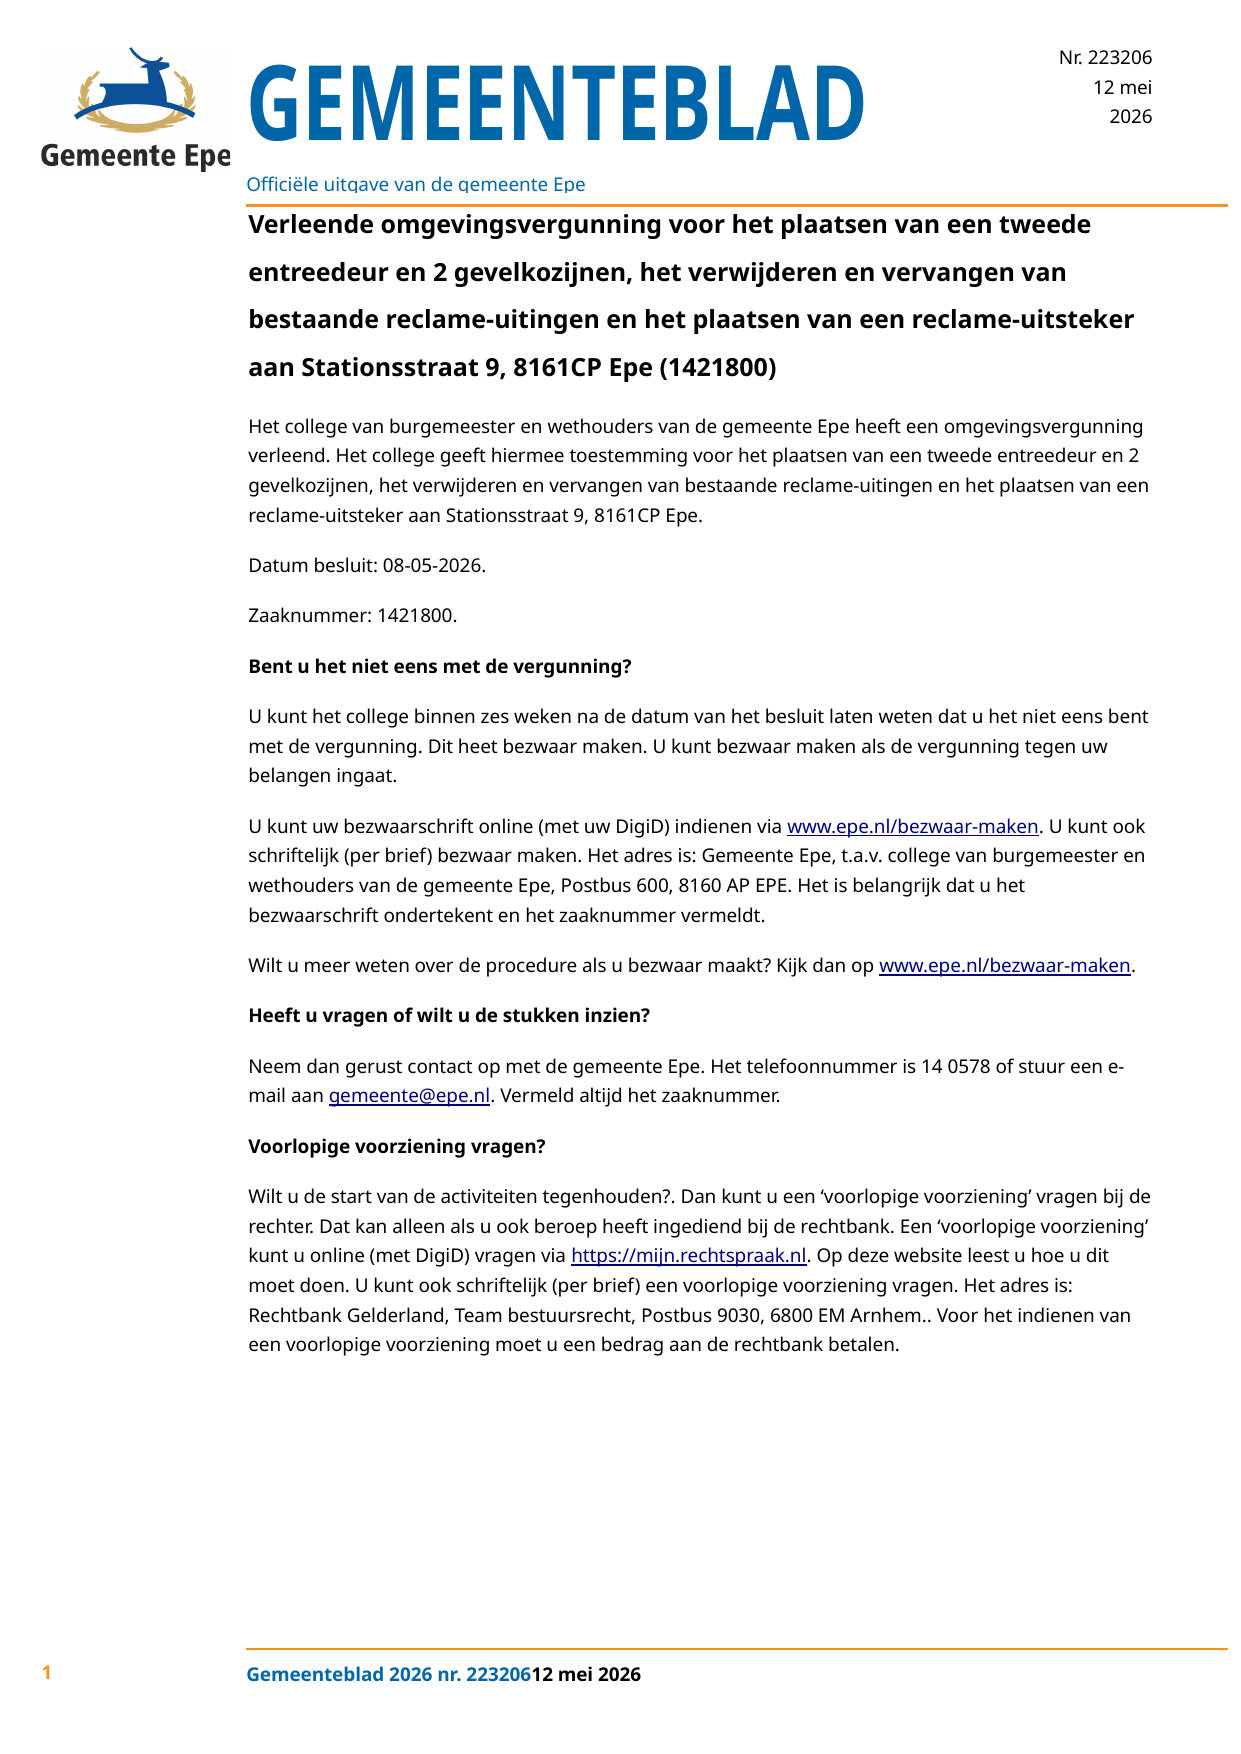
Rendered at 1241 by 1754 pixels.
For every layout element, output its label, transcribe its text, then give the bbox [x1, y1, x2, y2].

text Wilt u de start van de activiteiten tegenhouden?. Dan kunt u een ‘voorlopige voorziening’ vragen bij de rechter. Dat kan alleen als u ook beroep heeft ingediend bij de rechtbank. Een ‘voorlopige voorziening’ kunt u online (met DigiD) vragen via https://mijn.rechtspraak.nl. Op deze website leest u hoe u dit moet doen. U kunt ook schriftelijk (per brief) een voorlopige voorziening vragen. Het adres is: Rechtbank Gelderland, Team bestuursrecht, Postbus 9030, 6800 EM Arnhem.. Voor het indienen van een voorlopige voorziening moet u een bedrag aan de rechtbank betalen. [248, 1183, 1152, 1357]
text U kunt uw bezwaarschrift online (met uw DigiD) indienen via www.epe.nl/bezwaar-maken. U kunt ook schriftelijk (per brief) bezwaar maken. Het adres is: Gemeente Epe, t.a.v. college van burgemeester en wethouders van de gemeente Epe, Postbus 600, 8160 AP EPE. Het is belangrijk dat u het bezwaarschrift ondertekent en het zaaknummer vermeldt. [248, 813, 1152, 928]
text Voorlopige voorziening vragen? [248, 1133, 1152, 1159]
text U kunt het college binnen zes weken na de datum van het besluit laten weten dat u het niet eens bent met de vergunning. Dit heet bezwaar maken. U kunt bezwaar maken als de vergunning tegen uw belangen ingaat. [248, 703, 1152, 788]
text Heeft u vragen of wilt u de stukken inzien? [248, 1003, 1152, 1028]
text Wilt u meer weten over de procedure als u bezwaar maakt? Kijk dan op www.epe.nl/bezwaar-maken. [248, 952, 1152, 978]
text Het college van burgemeester en wethouders van de gemeente Epe heeft een omgevingsvergunning verleend. Het college geeft hiermee toestemming voor het plaatsen van een tweede entreedeur en 2 gevelkozijnen, het verwijderen en vervangen van bestaande reclame-uitingen en het plaatsen van een reclame-uitsteker aan Stationsstraat 9, 8161CP Epe. [248, 413, 1152, 528]
text Neem dan gerust contact op met de gemeente Epe. Het telefoonnummer is 14 0578 of stuur een e-mail aan gemeente@epe.nl. Vermeld altijd het zaaknummer. [248, 1053, 1152, 1108]
text Bent u het niet eens met de vergunning? [248, 653, 1152, 679]
text Datum besluit: 08-05-2026. [248, 552, 1152, 578]
text Zaaknummer: 1421800. [248, 603, 1152, 628]
picture [41, 47, 231, 172]
text Verleende omgevingsvergunning voor het plaatsen van een tweede entreedeur en 2 gevelkozijnen, het verwijderen en vervangen van bestaande reclame-uitingen en het plaatsen van een reclame-uitsteker aan Stationsstraat 9, 8161CP Epe (1421800) [248, 207, 1152, 384]
